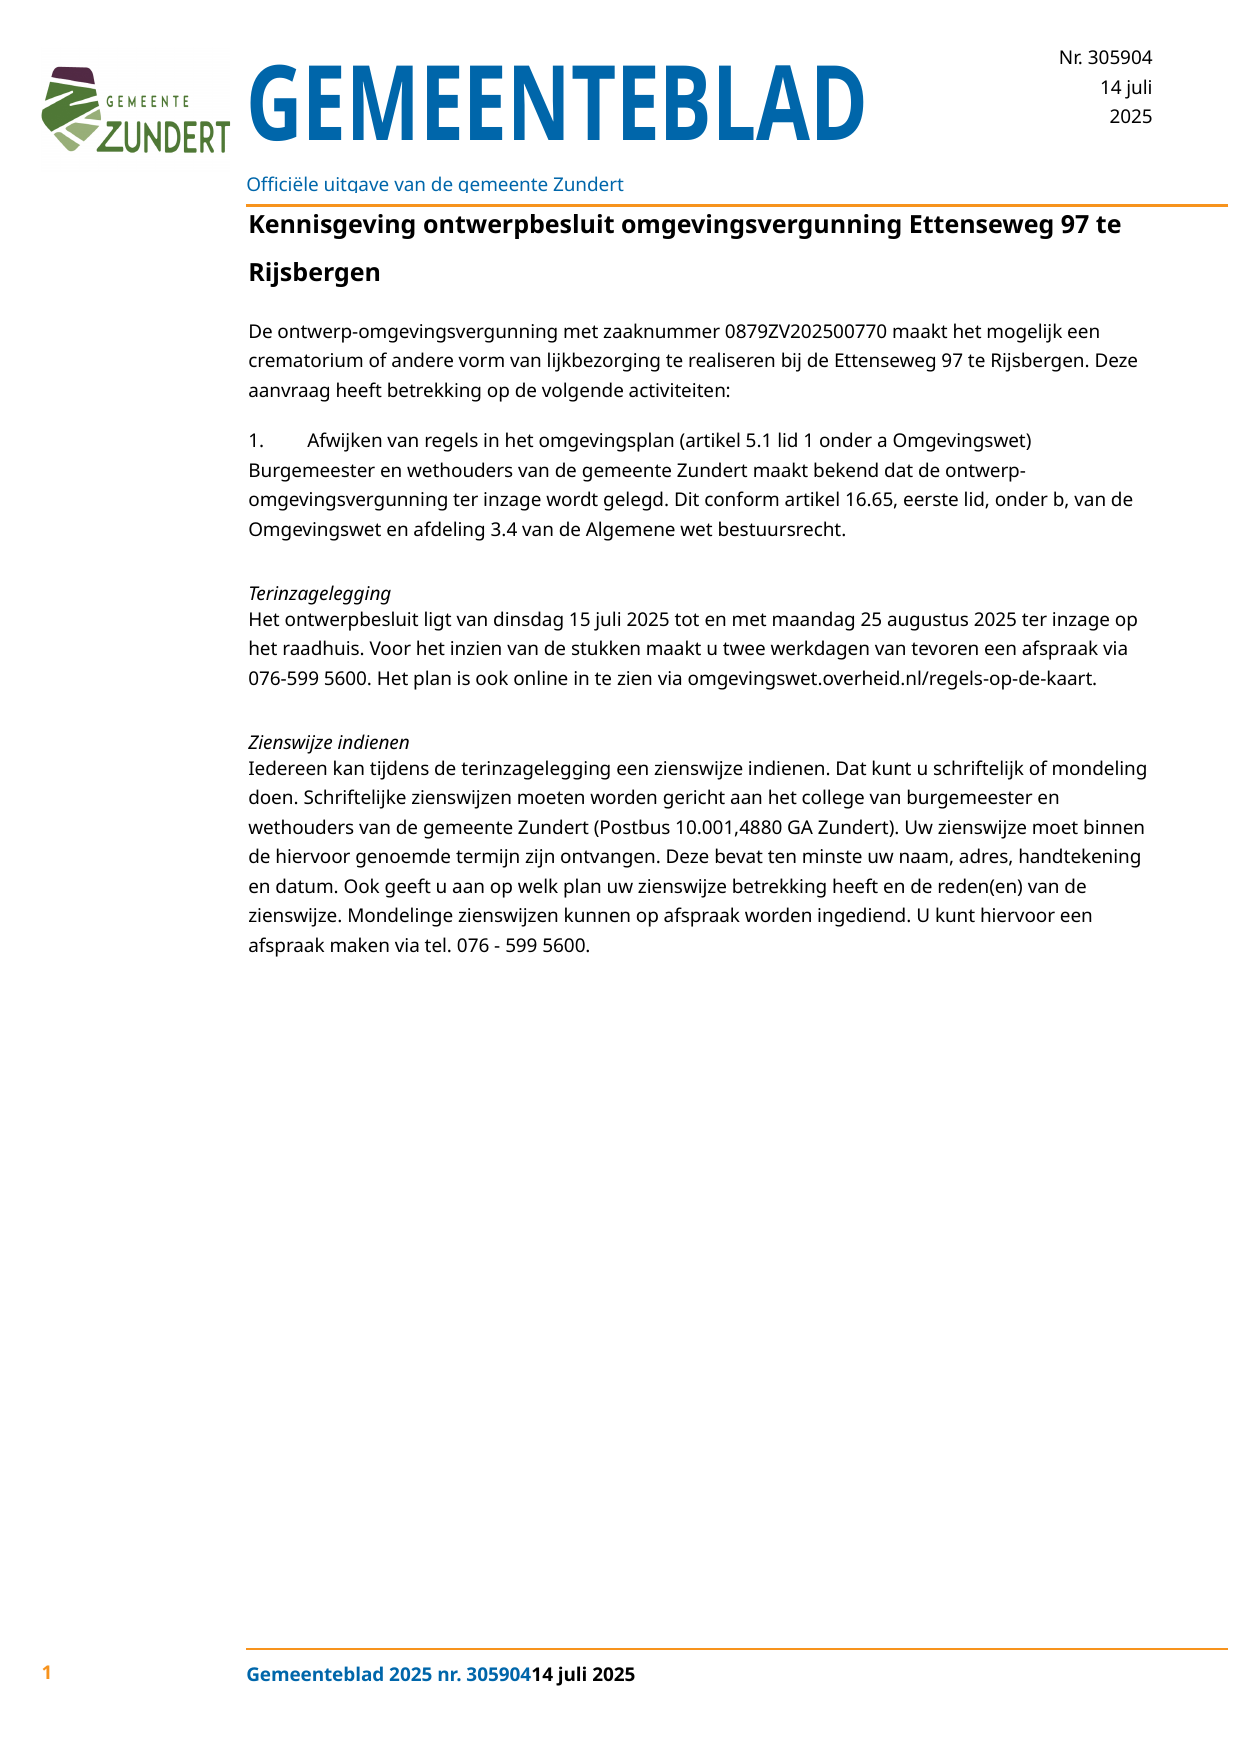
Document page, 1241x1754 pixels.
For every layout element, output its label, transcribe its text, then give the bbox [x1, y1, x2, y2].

text De ontwerp-omgevingsvergunning met zaaknummer 0879ZV202500770 maakt het mogelijk een crematorium of andere vorm van lijkbezorging te realiseren bij de Ettenseweg 97 te Rijsbergen. Deze aanvraag heeft betrekking op de volgende activiteiten: [248, 318, 1152, 403]
text Iedereen kan tijdens de terinzagelegging een zienswijze indienen. Dat kunt u schriftelijk of mondeling doen. Schriftelijke zienswijzen moeten worden gericht aan het college van burgemeester en wethouders van de gemeente Zundert (Postbus 10.001,4880 GA Zundert). Uw zienswijze moet binnen de hiervoor genoemde termijn zijn ontvangen. Deze bevat ten minste uw naam, adres, handtekening en datum. Ook geeft u aan op welk plan uw zienswijze betrekking heeft en de reden(en) van de zienswijze. Mondelinge zienswijzen kunnen op afspraak worden ingediend. U kunt hiervoor een afspraak maken via tel. 076 - 599 5600. [248, 755, 1152, 958]
text Terinzagelegging [248, 580, 1152, 606]
list Afwijken van regels in het omgevingsplan (artikel 5.1 lid 1 onder a Omgevingswet) [248, 427, 1152, 453]
picture [41, 47, 231, 172]
text Kennisgeving ontwerpbesluit omgevingsvergunning Ettenseweg 97 te Rijsbergen [248, 207, 1152, 288]
text Zienswijze indienen [248, 729, 1152, 755]
text Burgemeester en wethouders van de gemeente Zundert maakt bekend dat de ontwerp-omgevingsvergunning ter inzage wordt gelegd. Dit conform artikel 16.65, eerste lid, onder b, van de Omgevingswet en afdeling 3.4 van de Algemene wet bestuursrecht. [248, 457, 1152, 542]
text Het ontwerpbesluit ligt van dinsdag 15 juli 2025 tot en met maandag 25 augustus 2025 ter inzage op het raadhuis. Voor het inzien van de stukken maakt u twee werkdagen van tevoren een afspraak via 076-599 5600. Het plan is ook online in te zien via omgevingswet.overheid.nl/regels-op-de-kaart. [248, 606, 1152, 691]
